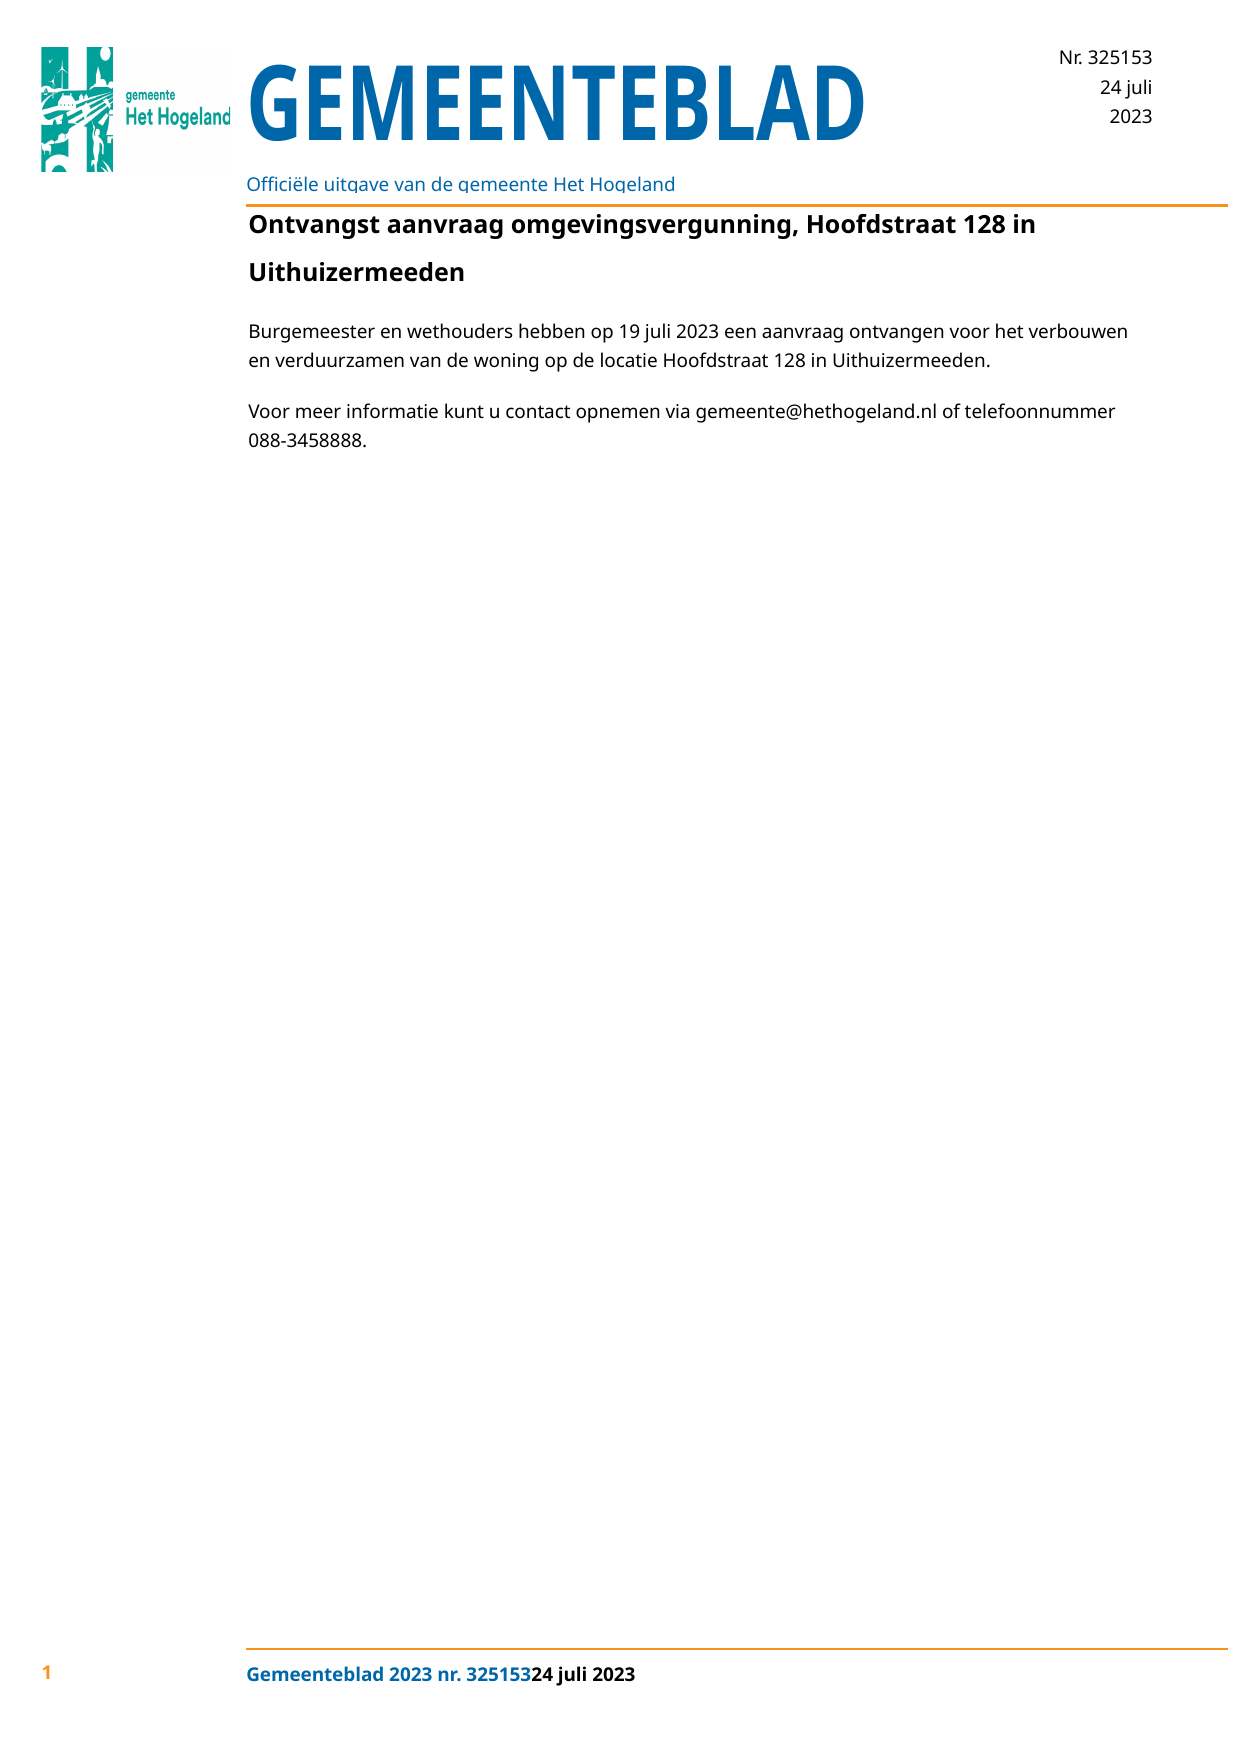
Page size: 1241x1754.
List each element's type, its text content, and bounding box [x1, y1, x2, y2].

text Ontvangst aanvraag omgevingsvergunning, Hoofdstraat 128 in Uithuizermeeden [248, 207, 1152, 288]
text Voor meer informatie kunt u contact opnemen via gemeente@hethogeland.nl of telefoonnummer 088-3458888. [248, 398, 1152, 453]
text Burgemeester en wethouders hebben op 19 juli 2023 een aanvraag ontvangen voor het verbouwen en verduurzamen van de woning op de locatie Hoofdstraat 128 in Uithuizermeeden. [248, 318, 1152, 373]
picture [41, 47, 231, 172]
